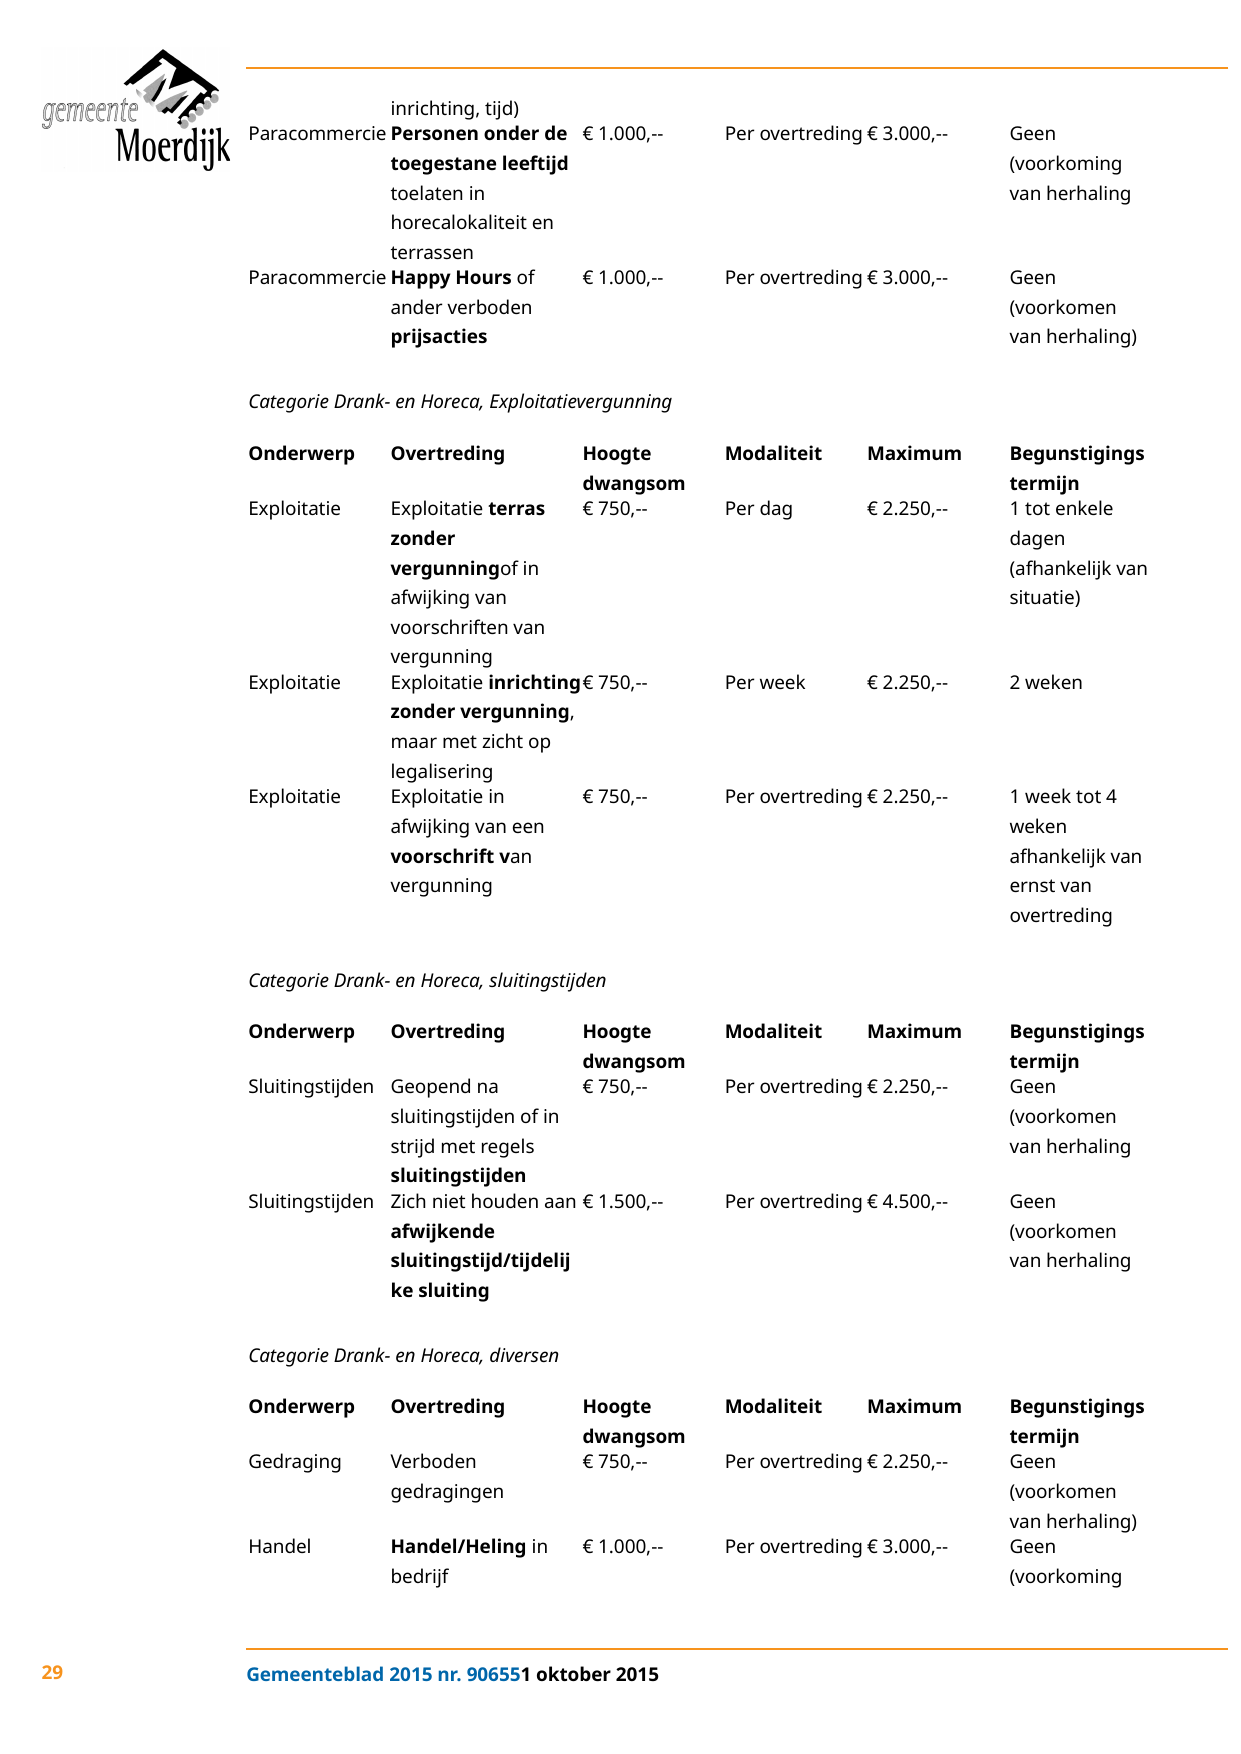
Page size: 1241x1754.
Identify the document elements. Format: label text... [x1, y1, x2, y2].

table_cell inrichting, tijd) [390, 95, 582, 121]
table_cell 1 tot enkele dagen (afhankelijk van situatie) [1009, 496, 1152, 669]
table_cell Geen (voorkoming van herhaling [1009, 121, 1152, 264]
table_cell [248, 95, 390, 121]
table_cell Paracommercie [248, 121, 390, 264]
table_cell Paracommercie [248, 265, 390, 349]
table_cell Zich niet houden aan afwijkende sluitingstijd/tijdelijke sluiting [390, 1188, 582, 1303]
table_header Maximum [867, 1394, 1009, 1449]
table_header Overtreding [390, 1394, 582, 1449]
table_cell Verboden gedragingen [390, 1449, 582, 1534]
table_cell Personen onder de toegestane leeftijd toelaten in horecalokaliteit en terrassen [390, 121, 582, 264]
table_cell Happy Hours of ander verboden prijsacties [390, 265, 582, 349]
table_cell Exploitatie [248, 669, 390, 784]
table_cell Exploitatie inrichting zonder vergunning, maar met zicht op legalisering [390, 669, 582, 784]
table_cell [867, 95, 1009, 121]
table_cell Per overtreding [725, 121, 867, 264]
table_cell € 750,-- [582, 784, 724, 928]
table_cell Geen (voorkomen van herhaling) [1009, 265, 1152, 349]
table_cell [582, 95, 724, 121]
table_header Begunstigingstermijn [1009, 440, 1152, 496]
table_cell Handel [248, 1534, 390, 1589]
table_header Onderwerp [248, 440, 390, 496]
table_cell Geen (voorkomen van herhaling [1009, 1074, 1152, 1188]
text Categorie Drank- en Horeca, diversen [248, 1342, 1152, 1368]
table_header Maximum [867, 1019, 1009, 1074]
table_header Onderwerp [248, 1019, 390, 1074]
table_cell Geopend na sluitingstijden of in strijd met regels sluitingstijden [390, 1074, 582, 1188]
table_cell Exploitatie [248, 496, 390, 669]
table_cell € 4.500,-- [867, 1188, 1009, 1303]
table_cell € 2.250,-- [867, 1074, 1009, 1188]
table_cell Per week [725, 669, 867, 784]
table_cell € 750,-- [582, 669, 724, 784]
table_cell Per overtreding [725, 1534, 867, 1589]
table_cell € 750,-- [582, 496, 724, 669]
table_cell € 2.250,-- [867, 496, 1009, 669]
table_cell Per overtreding [725, 1449, 867, 1534]
table_cell Per overtreding [725, 1074, 867, 1188]
table_cell Exploitatie [248, 784, 390, 928]
table_header Hoogte dwangsom [582, 1019, 724, 1074]
text Categorie Drank- en Horeca, Exploitatievergunning [248, 389, 1152, 414]
table_cell Per dag [725, 496, 867, 669]
table_cell Exploitatie in afwijking van een voorschrift van vergunning [390, 784, 582, 928]
table_cell [725, 95, 867, 121]
table_header Overtreding [390, 440, 582, 496]
table_cell Per overtreding [725, 1188, 867, 1303]
table_cell Sluitingstijden [248, 1188, 390, 1303]
table_header Modaliteit [725, 1394, 867, 1449]
table_cell Handel/Heling in bedrijf [390, 1534, 582, 1589]
table_cell € 3.000,-- [867, 1534, 1009, 1589]
table_cell € 750,-- [582, 1074, 724, 1188]
table_cell € 1.500,-- [582, 1188, 724, 1303]
table_cell Geen (voorkomen van herhaling) [1009, 1449, 1152, 1534]
table_header Modaliteit [725, 1019, 867, 1074]
table_header Overtreding [390, 1019, 582, 1074]
table_header Begunstigingstermijn [1009, 1394, 1152, 1449]
table_cell [1009, 95, 1152, 121]
table_cell € 2.250,-- [867, 669, 1009, 784]
table_cell Geen (voorkoming [1009, 1534, 1152, 1589]
table_cell € 1.000,-- [582, 1534, 724, 1589]
table_cell Per overtreding [725, 265, 867, 349]
table_header Hoogte dwangsom [582, 1394, 724, 1449]
table_cell 2 weken [1009, 669, 1152, 784]
table_cell € 750,-- [582, 1449, 724, 1534]
table_cell 1 week tot 4 weken afhankelijk van ernst van overtreding [1009, 784, 1152, 928]
table_cell Per overtreding [725, 784, 867, 928]
table_cell Geen (voorkomen van herhaling [1009, 1188, 1152, 1303]
table_cell € 2.250,-- [867, 784, 1009, 928]
table_header Onderwerp [248, 1394, 390, 1449]
table_cell € 1.000,-- [582, 121, 724, 264]
table_cell € 3.000,-- [867, 265, 1009, 349]
table_header Modaliteit [725, 440, 867, 496]
table_cell € 2.250,-- [867, 1449, 1009, 1534]
table_header Begunstigingstermijn [1009, 1019, 1152, 1074]
table_cell Gedraging [248, 1449, 390, 1534]
picture [41, 47, 231, 172]
table_header Maximum [867, 440, 1009, 496]
table_cell Sluitingstijden [248, 1074, 390, 1188]
table_cell Exploitatie terras zonder vergunningof in afwijking van voorschriften van vergunning [390, 496, 582, 669]
table_header Hoogte dwangsom [582, 440, 724, 496]
table_cell € 1.000,-- [582, 265, 724, 349]
table_cell € 3.000,-- [867, 121, 1009, 264]
text Categorie Drank- en Horeca, sluitingstijden [248, 967, 1152, 993]
